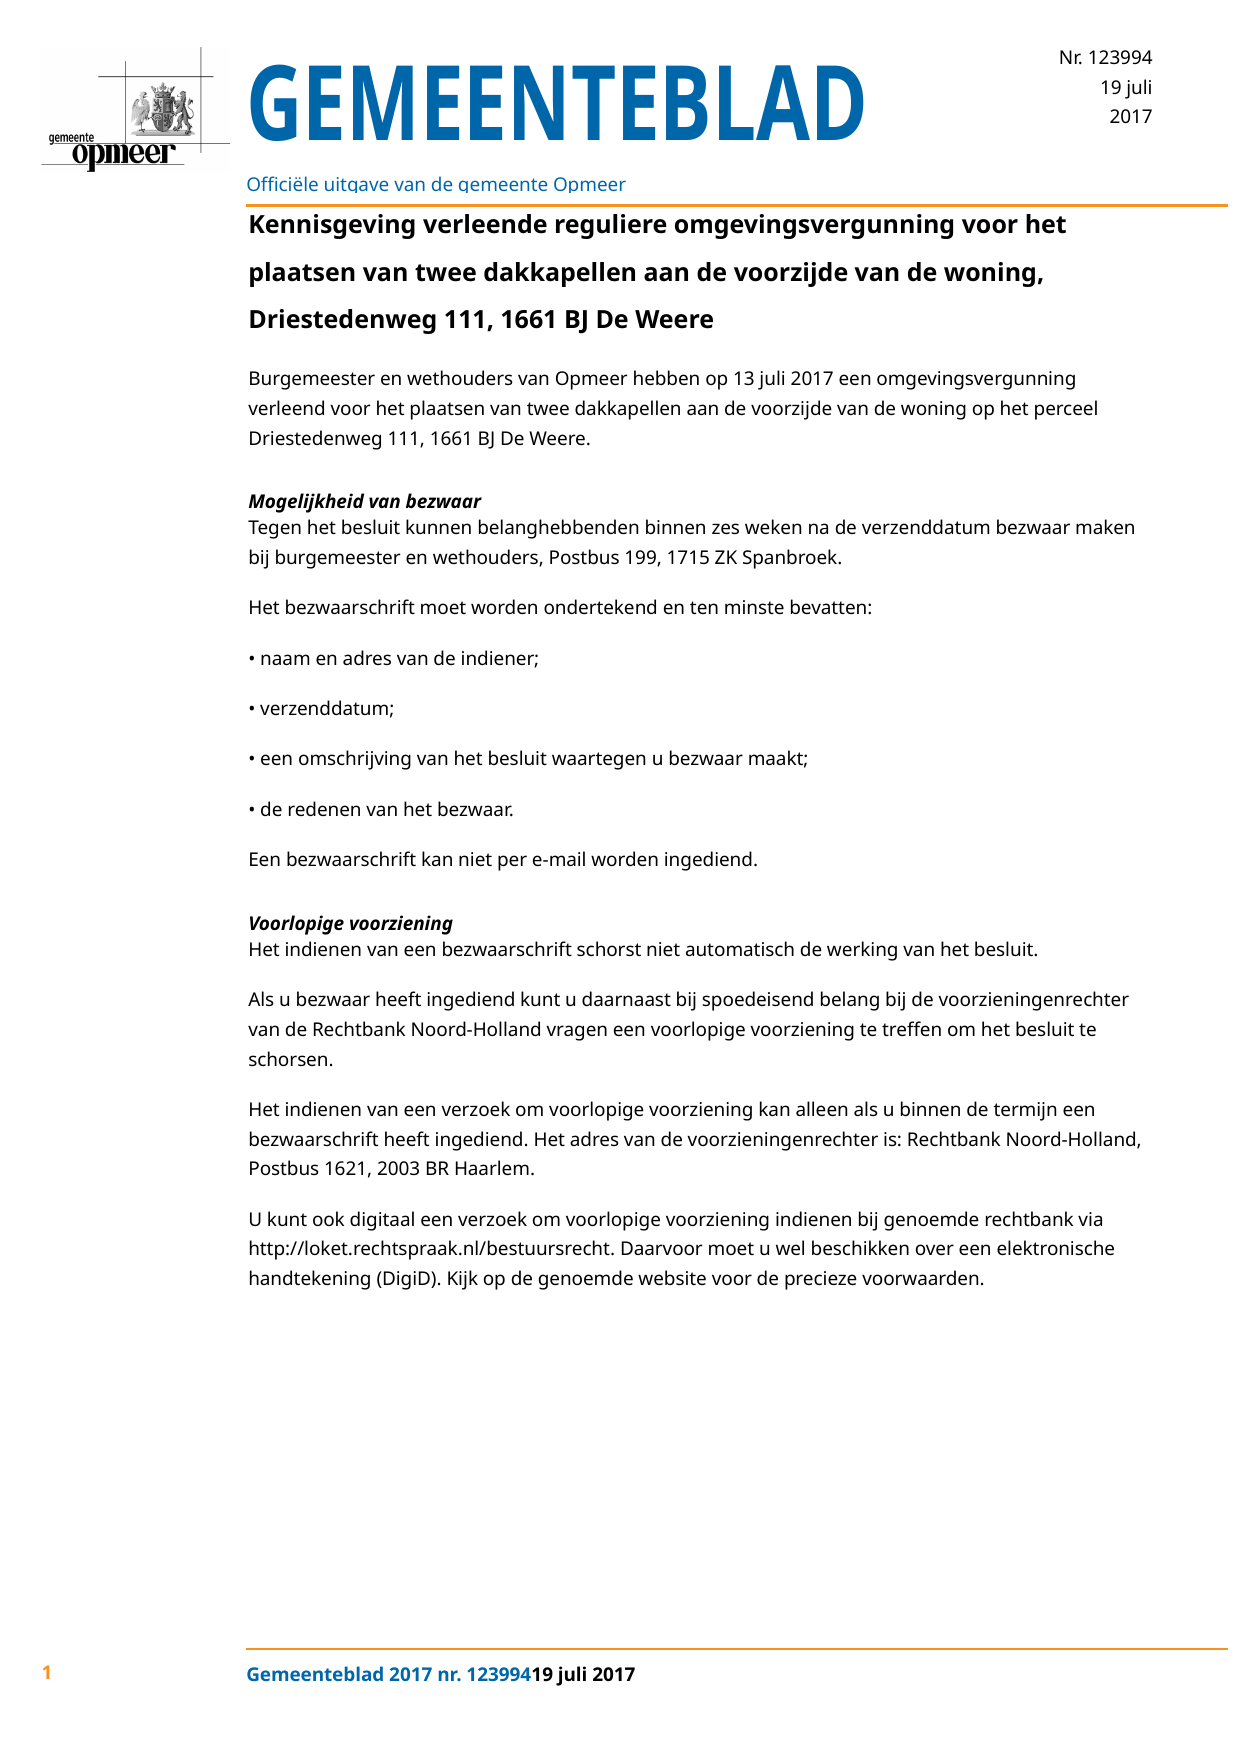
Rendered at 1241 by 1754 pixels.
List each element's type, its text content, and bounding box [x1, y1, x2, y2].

text • naam en adres van de indiener; [248, 645, 1152, 671]
text Het bezwaarschrift moet worden ondertekend en ten minste bevatten: [248, 594, 1152, 620]
text Tegen het besluit kunnen belanghebbenden binnen zes weken na de verzenddatum bezwaar maken bij burgemeester en wethouders, Postbus 199, 1715 ZK Spanbroek. [248, 514, 1152, 570]
text Burgemeester en wethouders van Opmeer hebben op 13 juli 2017 een omgevingsvergunning verleend voor het plaatsen van twee dakkapellen aan de voorzijde van de woning op het perceel Driestedenweg 111, 1661 BJ De Weere. [248, 366, 1152, 450]
text • verzenddatum; [248, 695, 1152, 721]
text • de redenen van het bezwaar. [248, 796, 1152, 822]
text Mogelijkheid van bezwaar [248, 489, 1152, 514]
text Een bezwaarschrift kan niet per e-mail worden ingediend. [248, 846, 1152, 872]
text Kennisgeving verleende reguliere omgevingsvergunning voor het plaatsen van twee dakkapellen aan de voorzijde van de woning, Driestedenweg 111, 1661 BJ De Weere [248, 207, 1152, 336]
text • een omschrijving van het besluit waartegen u bezwaar maakt; [248, 746, 1152, 771]
text Voorlopige voorziening [248, 910, 1152, 936]
picture [41, 47, 231, 172]
text U kunt ook digitaal een verzoek om voorlopige voorziening indienen bij genoemde rechtbank via http://loket.rechtspraak.nl/bestuursrecht. Daarvoor moet u wel beschikken over een elektronische handtekening (DigiD). Kijk op de genoemde website voor de precieze voorwaarden. [248, 1206, 1152, 1291]
text Het indienen van een bezwaarschrift schorst niet automatisch de werking van het besluit. [248, 936, 1152, 962]
text Het indienen van een verzoek om voorlopige voorziening kan alleen als u binnen de termijn een bezwaarschrift heeft ingediend. Het adres van de voorzieningenrechter is: Rechtbank Noord-Holland, Postbus 1621, 2003 BR Haarlem. [248, 1096, 1152, 1181]
text Als u bezwaar heeft ingediend kunt u daarnaast bij spoedeisend belang bij de voorzieningenrechter van de Rechtbank Noord-Holland vragen een voorlopige voorziening te treffen om het besluit te schorsen. [248, 987, 1152, 1071]
